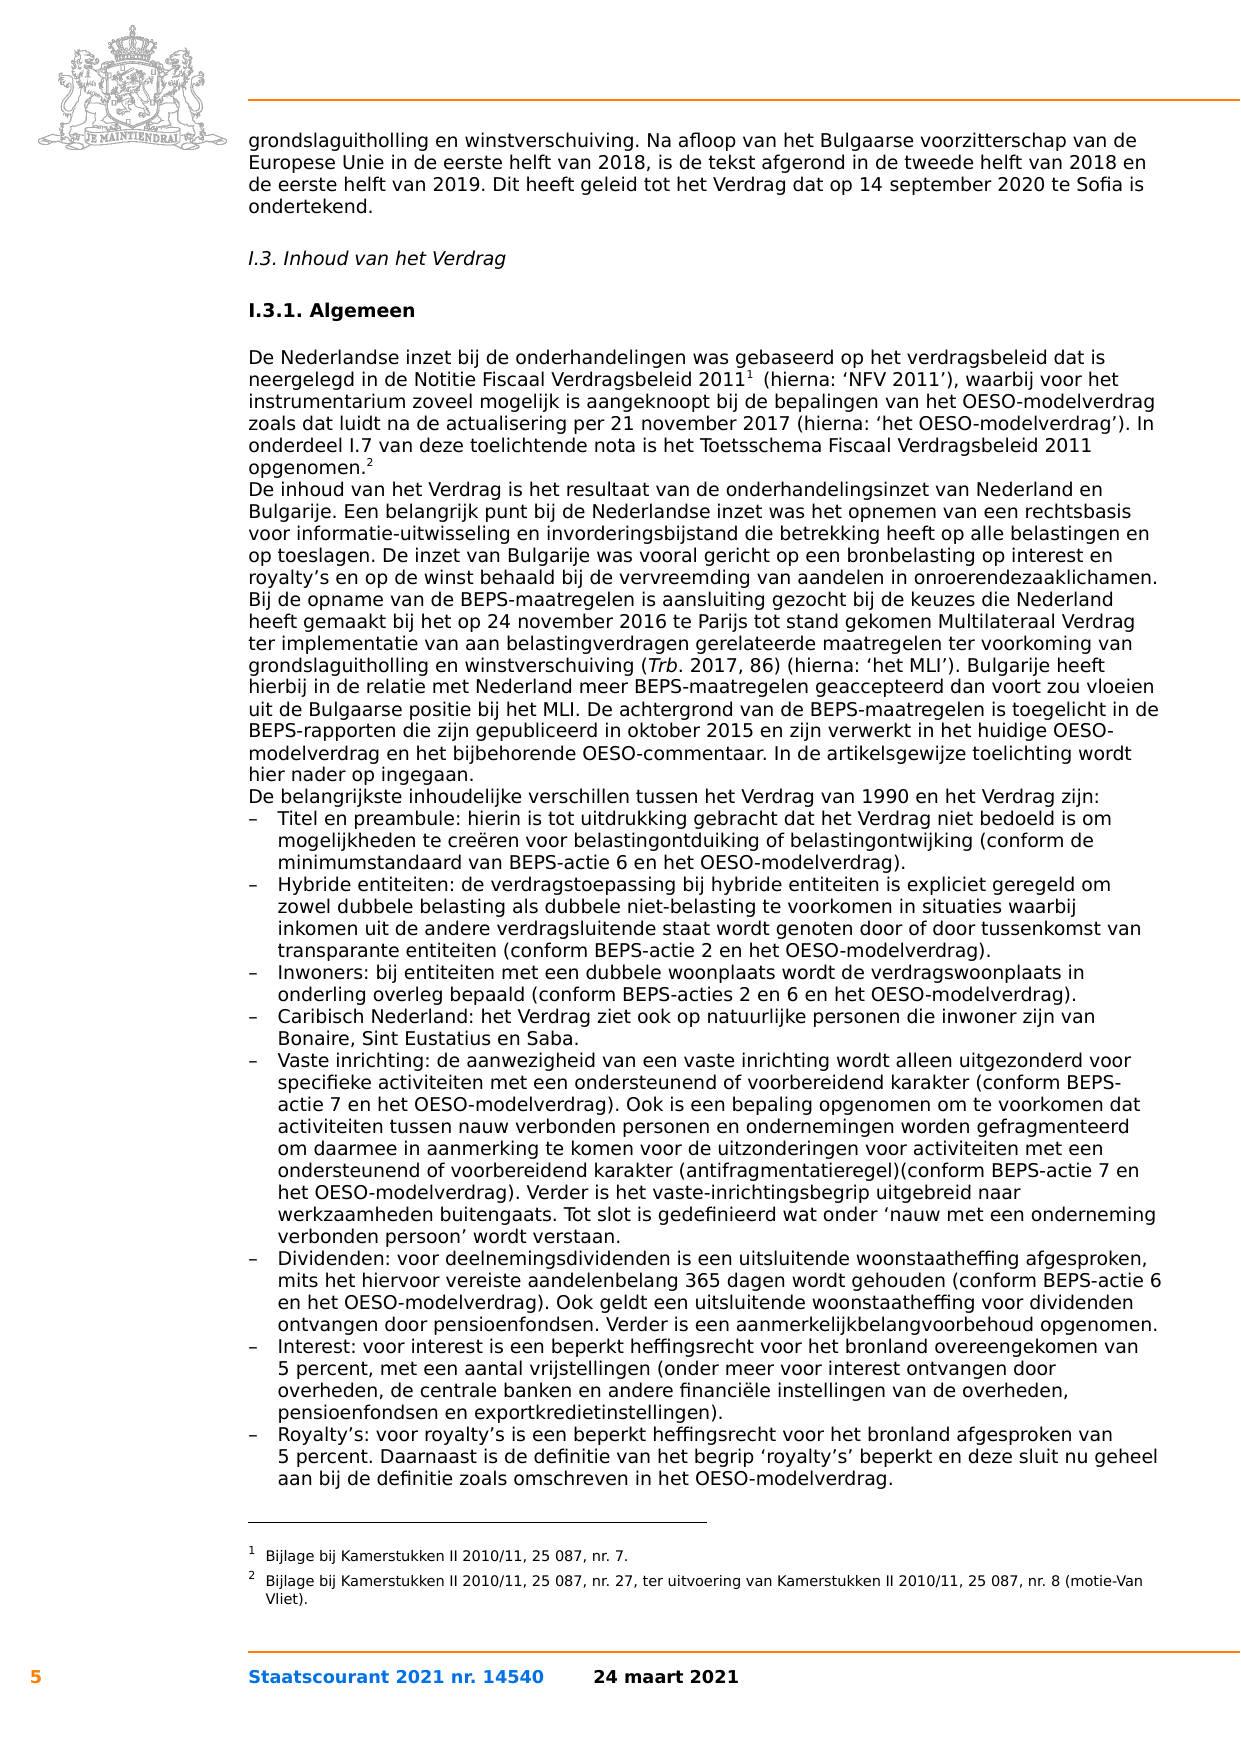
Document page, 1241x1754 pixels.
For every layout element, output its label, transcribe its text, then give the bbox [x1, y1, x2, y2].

text – Vaste inrichting: de aanwezigheid van een vaste inrichting wordt alleen uitgezonderd voor specifieke activiteiten met een ondersteunend of voorbereidend karakter (conform BEPS-actie 7 en het OESO-modelverdrag). Ook is een bepaling opgenomen om te voorkomen dat activiteiten tussen nauw verbonden personen en ondernemingen worden gefragmenteerd om daarmee in aanmerking te komen voor de uitzonderingen voor activiteiten met een ondersteunend of voorbereidend karakter (antifragmentatieregel)(conform BEPS-actie 7 en het OESO-modelverdrag). Verder is het vaste-inrichtingsbegrip uitgebreid naar werkzaamheden buitengaats. Tot slot is gedefinieerd wat onder ‘nauw met een onderneming verbonden persoon’ wordt verstaan. [248, 1050, 1163, 1248]
text – Interest: voor interest is een beperkt heffingsrecht voor het bronland overeengekomen van 5 percent, met een aantal vrijstellingen (onder meer voor interest ontvangen door overheden, de centrale banken en andere financiële instellingen van de overheden, pensioenfondsen en exportkredietinstellingen). [248, 1336, 1163, 1424]
text De belangrijkste inhoudelijke verschillen tussen het Verdrag van 1990 en het Verdrag zijn: [248, 786, 1163, 808]
text De inhoud van het Verdrag is het resultaat van de onderhandelingsinzet van Nederland en Bulgarije. Een belangrijk punt bij de Nederlandse inzet was het opnemen van een rechtsbasis voor informatie-uitwisseling en invorderingsbijstand die betrekking heeft op alle belastingen en op toeslagen. De inzet van Bulgarije was vooral gericht op een bronbelasting op interest en royalty’s en op de winst behaald bij de vervreemding van aandelen in onroerendezaaklichamen. Bij de opname van de BEPS-maatregelen is aansluiting gezocht bij de keuzes die Nederland heeft gemaakt bij het op 24 november 2016 te Parijs tot stand gekomen Multilateraal Verdrag ter implementatie van aan belastingverdragen gerelateerde maatregelen ter voorkoming van grondslaguitholling en winstverschuiving (Trb. 2017, 86) (hierna: ‘het MLI’). Bulgarije heeft hierbij in de relatie met Nederland meer BEPS-maatregelen geaccepteerd dan voort zou vloeien uit de Bulgaarse positie bij het MLI. De achtergrond van de BEPS-maatregelen is toegelicht in de BEPS-rapporten die zijn gepubliceerd in oktober 2015 en zijn verwerkt in het huidige OESO-modelverdrag en het bijbehorende OESO-commentaar. In de artikelsgewijze toelichting wordt hier nader op ingegaan. [248, 479, 1163, 786]
text De Nederlandse inzet bij de onderhandelingen was gebaseerd op het verdragsbeleid dat is neergelegd in de Notitie Fiscaal Verdragsbeleid 2011 (hierna: ‘NFV 2011’), waarbij voor het instrumentarium zoveel mogelijk is aangeknoopt bij de bepalingen van het OESO-modelverdrag zoals dat luidt na de actualisering per 21 november 2017 (hierna: ‘het OESO-modelverdrag’). In onderdeel I.7 van deze toelichtende nota is het Toetsschema Fiscaal Verdragsbeleid 2011 opgenomen. [248, 347, 1163, 479]
text – Hybride entiteiten: de verdragstoepassing bij hybride entiteiten is expliciet geregeld om zowel dubbele belasting als dubbele niet-belasting te voorkomen in situaties waarbij inkomen uit de andere verdragsluitende staat wordt genoten door of door tussenkomst van transparante entiteiten (conform BEPS-actie 2 en het OESO-modelverdrag). [248, 874, 1163, 962]
text Bijlage bij Kamerstukken II 2010/11, 25 087, nr. 27, ter uitvoering van Kamerstukken II 2010/11, 25 087, nr. 8 (motie-Van Vliet). [248, 1569, 1163, 1608]
text – Titel en preambule: hierin is tot uitdrukking gebracht dat het Verdrag niet bedoeld is om mogelijkheden te creëren voor belastingontduiking of belastingontwijking (conform de minimumstandaard van BEPS-actie 6 en het OESO-modelverdrag). [248, 808, 1163, 874]
picture [38, 25, 227, 150]
subtitle I.3. Inhoud van het Verdrag [248, 248, 1163, 270]
subtitle I.3.1. Algemeen [248, 300, 1163, 322]
text Bijlage bij Kamerstukken II 2010/11, 25 087, nr. 7. [248, 1544, 1163, 1566]
text – Royalty’s: voor royalty’s is een beperkt heffingsrecht voor het bronland afgesproken van 5 percent. Daarnaast is de definitie van het begrip ‘royalty’s’ beperkt en deze sluit nu geheel aan bij de definitie zoals omschreven in het OESO-modelverdrag. [248, 1424, 1163, 1490]
text – Inwoners: bij entiteiten met een dubbele woonplaats wordt de verdragswoonplaats in onderling overleg bepaald (conform BEPS-acties 2 en 6 en het OESO-modelverdrag). [248, 962, 1163, 1006]
text – Caribisch Nederland: het Verdrag ziet ook op natuurlijke personen die inwoner zijn van Bonaire, Sint Eustatius en Saba. [248, 1006, 1163, 1050]
text – Dividenden: voor deelnemingsdividenden is een uitsluitende woonstaatheffing afgesproken, mits het hiervoor vereiste aandelenbelang 365 dagen wordt gehouden (conform BEPS-actie 6 en het OESO-modelverdrag). Ook geldt een uitsluitende woonstaatheffing voor dividenden ontvangen door pensioenfondsen. Verder is een aanmerkelijkbelangvoorbehoud opgenomen. [248, 1248, 1163, 1336]
text grondslaguitholling en winstverschuiving. Na afloop van het Bulgaarse voorzitterschap van de Europese Unie in de eerste helft van 2018, is de tekst afgerond in de tweede helft van 2018 en de eerste helft van 2019. Dit heeft geleid tot het Verdrag dat op 14 september 2020 te Sofia is ondertekend. [248, 130, 1163, 218]
